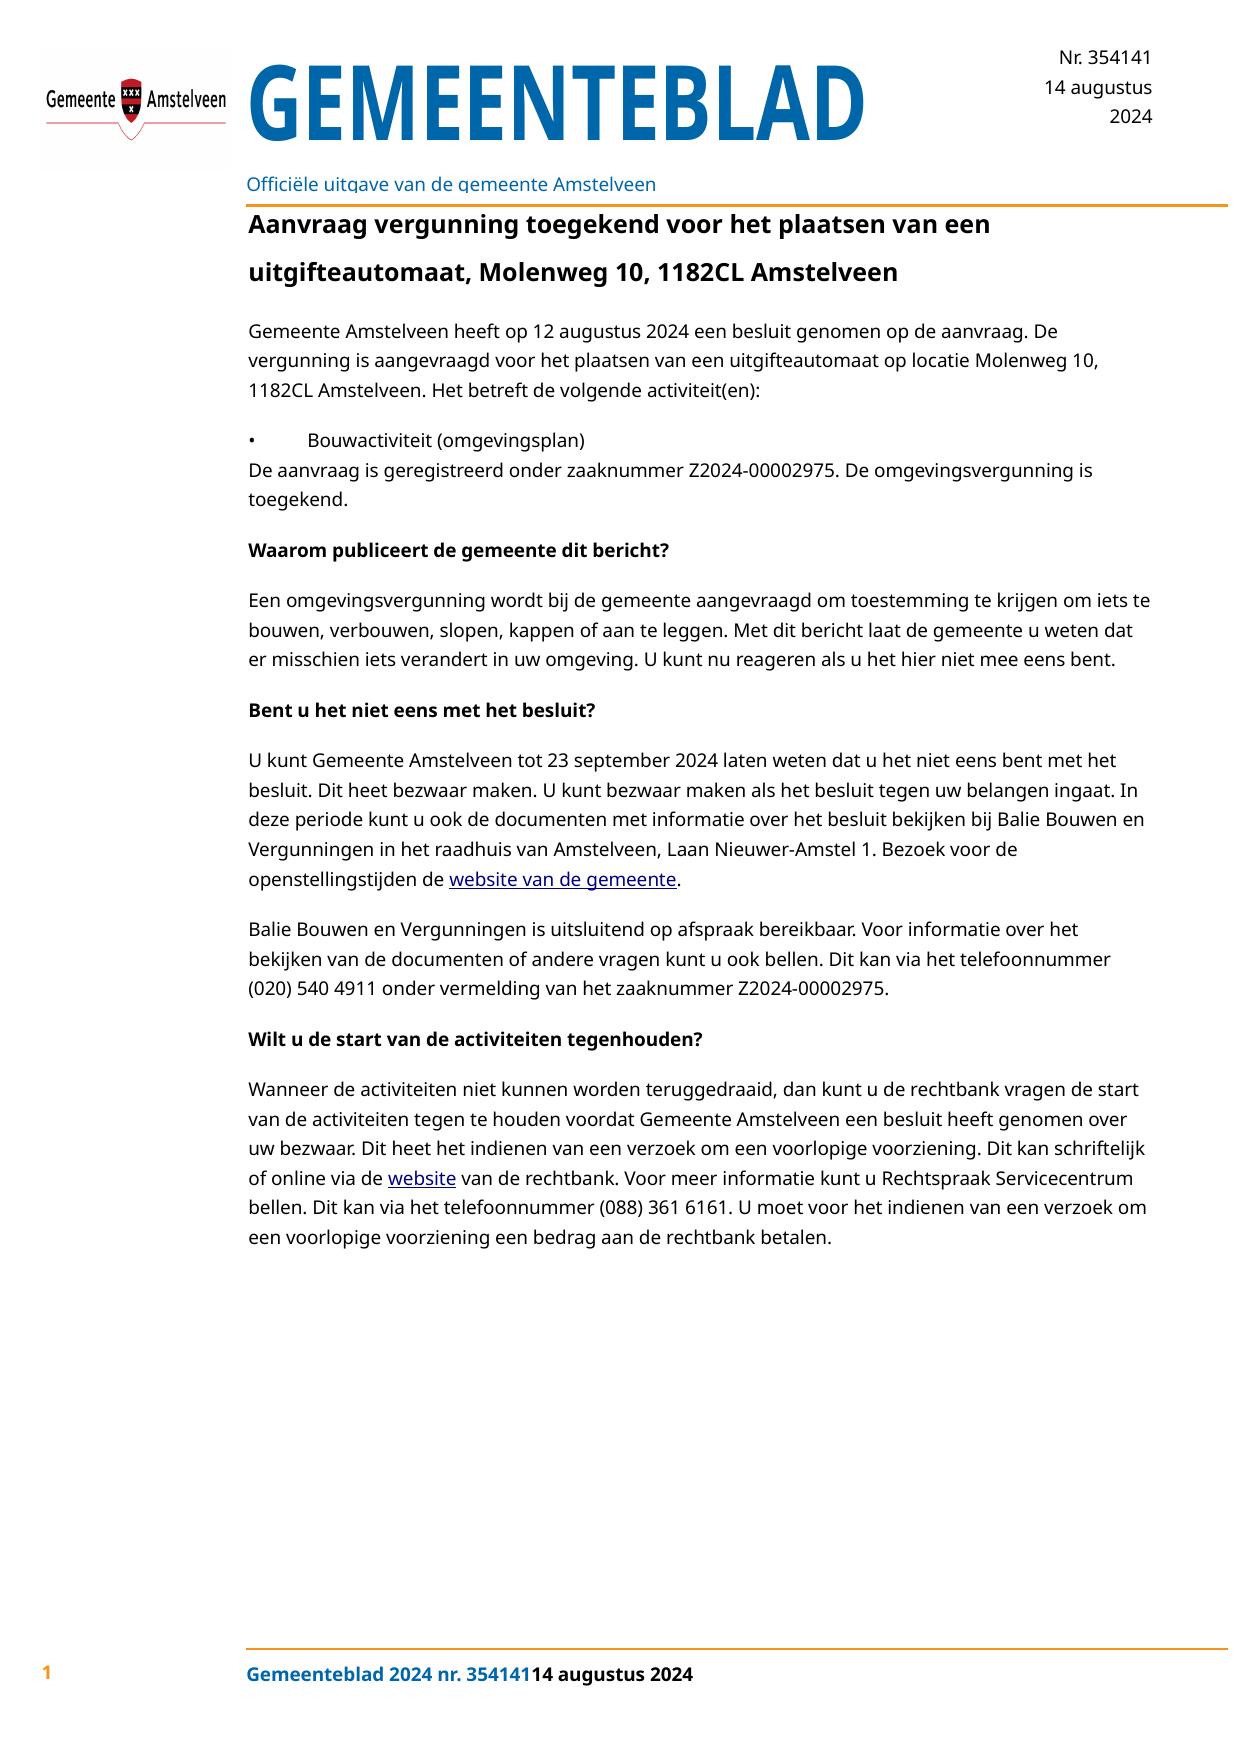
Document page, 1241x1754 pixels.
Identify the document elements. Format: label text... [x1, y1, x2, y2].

picture [41, 47, 231, 172]
list Bouwactiviteit (omgevingsplan) [248, 427, 1152, 453]
text Wanneer de activiteiten niet kunnen worden teruggedraaid, dan kunt u de rechtbank vragen de start van de activiteiten tegen te houden voordat Gemeente Amstelveen een besluit heeft genomen over uw bezwaar. Dit heet het indienen van een verzoek om een voorlopige voorziening. Dit kan schriftelijk of online via de website van de rechtbank. Voor meer informatie kunt u Rechtspraak Servicecentrum bellen. Dit kan via het telefoonnummer (088) 361 6161. U moet voor het indienen van een verzoek om een voorlopige voorziening een bedrag aan de rechtbank betalen. [248, 1076, 1152, 1250]
text Bent u het niet eens met het besluit? [248, 697, 1152, 723]
text Aanvraag vergunning toegekend voor het plaatsen van een uitgifteautomaat, Molenweg 10, 1182CL Amstelveen [248, 207, 1152, 288]
text Gemeente Amstelveen heeft op 12 augustus 2024 een besluit genomen op de aanvraag. De vergunning is aangevraagd voor het plaatsen van een uitgifteautomaat op locatie Molenweg 10, 1182CL Amstelveen. Het betreft de volgende activiteit(en): [248, 318, 1152, 403]
text De aanvraag is geregistreerd onder zaaknummer Z2024-00002975. De omgevingsvergunning is toegekend. [248, 457, 1152, 512]
text Balie Bouwen en Vergunningen is uitsluitend op afspraak bereikbaar. Voor informatie over het bekijken van de documenten of andere vragen kunt u ook bellen. Dit kan via het telefoonnummer (020) 540 4911 onder vermelding van het zaaknummer Z2024-00002975. [248, 916, 1152, 1001]
text U kunt Gemeente Amstelveen tot 23 september 2024 laten weten dat u het niet eens bent met het besluit. Dit heet bezwaar maken. U kunt bezwaar maken als het besluit tegen uw belangen ingaat. In deze periode kunt u ook de documenten met informatie over het besluit bekijken bij Balie Bouwen en Vergunningen in het raadhuis van Amstelveen, Laan Nieuwer-Amstel 1. Bezoek voor de openstellingstijden de website van de gemeente. [248, 747, 1152, 892]
text Waarom publiceert de gemeente dit bericht? [248, 537, 1152, 563]
text Wilt u de start van de activiteiten tegenhouden? [248, 1026, 1152, 1052]
text Een omgevingsvergunning wordt bij de gemeente aangevraagd om toestemming te krijgen om iets te bouwen, verbouwen, slopen, kappen of aan te leggen. Met dit bericht laat de gemeente u weten dat er misschien iets verandert in uw omgeving. U kunt nu reageren als u het hier niet mee eens bent. [248, 587, 1152, 672]
